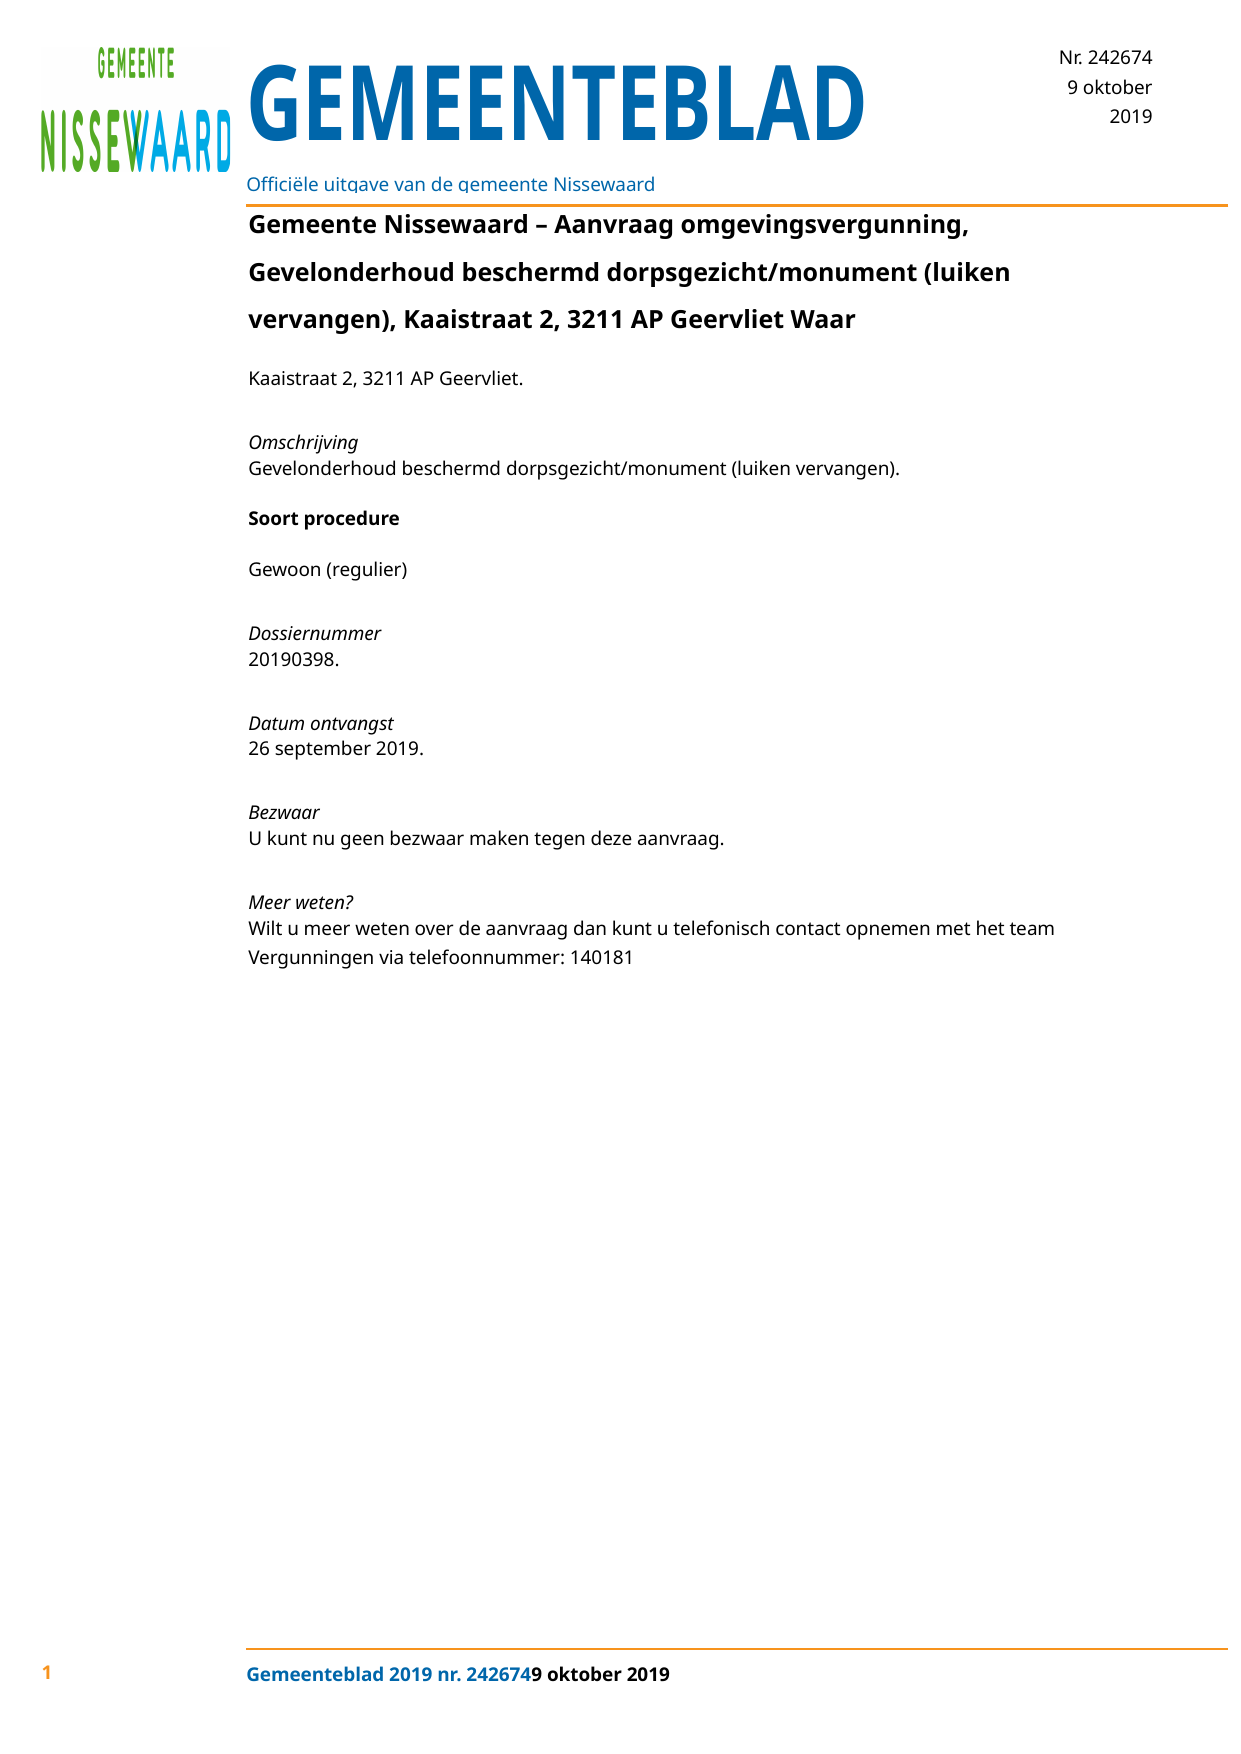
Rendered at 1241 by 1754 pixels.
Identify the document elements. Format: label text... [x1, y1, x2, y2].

text Kaaistraat 2, 3211 AP Geervliet. [248, 366, 1152, 391]
text Omschrijving [248, 429, 1152, 455]
text Gewoon (regulier) [248, 556, 1152, 582]
picture [222, 122, 227, 160]
picture [41, 47, 231, 172]
text Datum ontvangst [248, 710, 1152, 735]
text Gevelonderhoud beschermd dorpsgezicht/monument (luiken vervangen). [248, 455, 1152, 481]
text Gemeente Nissewaard – Aanvraag omgevingsvergunning, Gevelonderhoud beschermd dorpsgezicht/monument (luiken vervangen), Kaaistraat 2, 3211 AP Geervliet Waar [248, 207, 1152, 336]
picture [154, 157, 165, 172]
text Soort procedure [248, 506, 1152, 531]
text Meer weten? [248, 889, 1152, 915]
text 20190398. [248, 646, 1152, 671]
text U kunt nu geen bezwaar maken tegen deze aanvraag. [248, 825, 1152, 851]
text Bezwaar [248, 799, 1152, 825]
text Wilt u meer weten over de aanvraag dan kunt u telefonisch contact opnemen met het team Vergunningen via telefoonnummer: 140181 [248, 915, 1152, 970]
text Dossiernummer [248, 620, 1152, 646]
text 26 september 2019. [248, 735, 1152, 761]
picture [200, 151, 206, 172]
picture [201, 122, 206, 138]
picture [176, 157, 187, 172]
